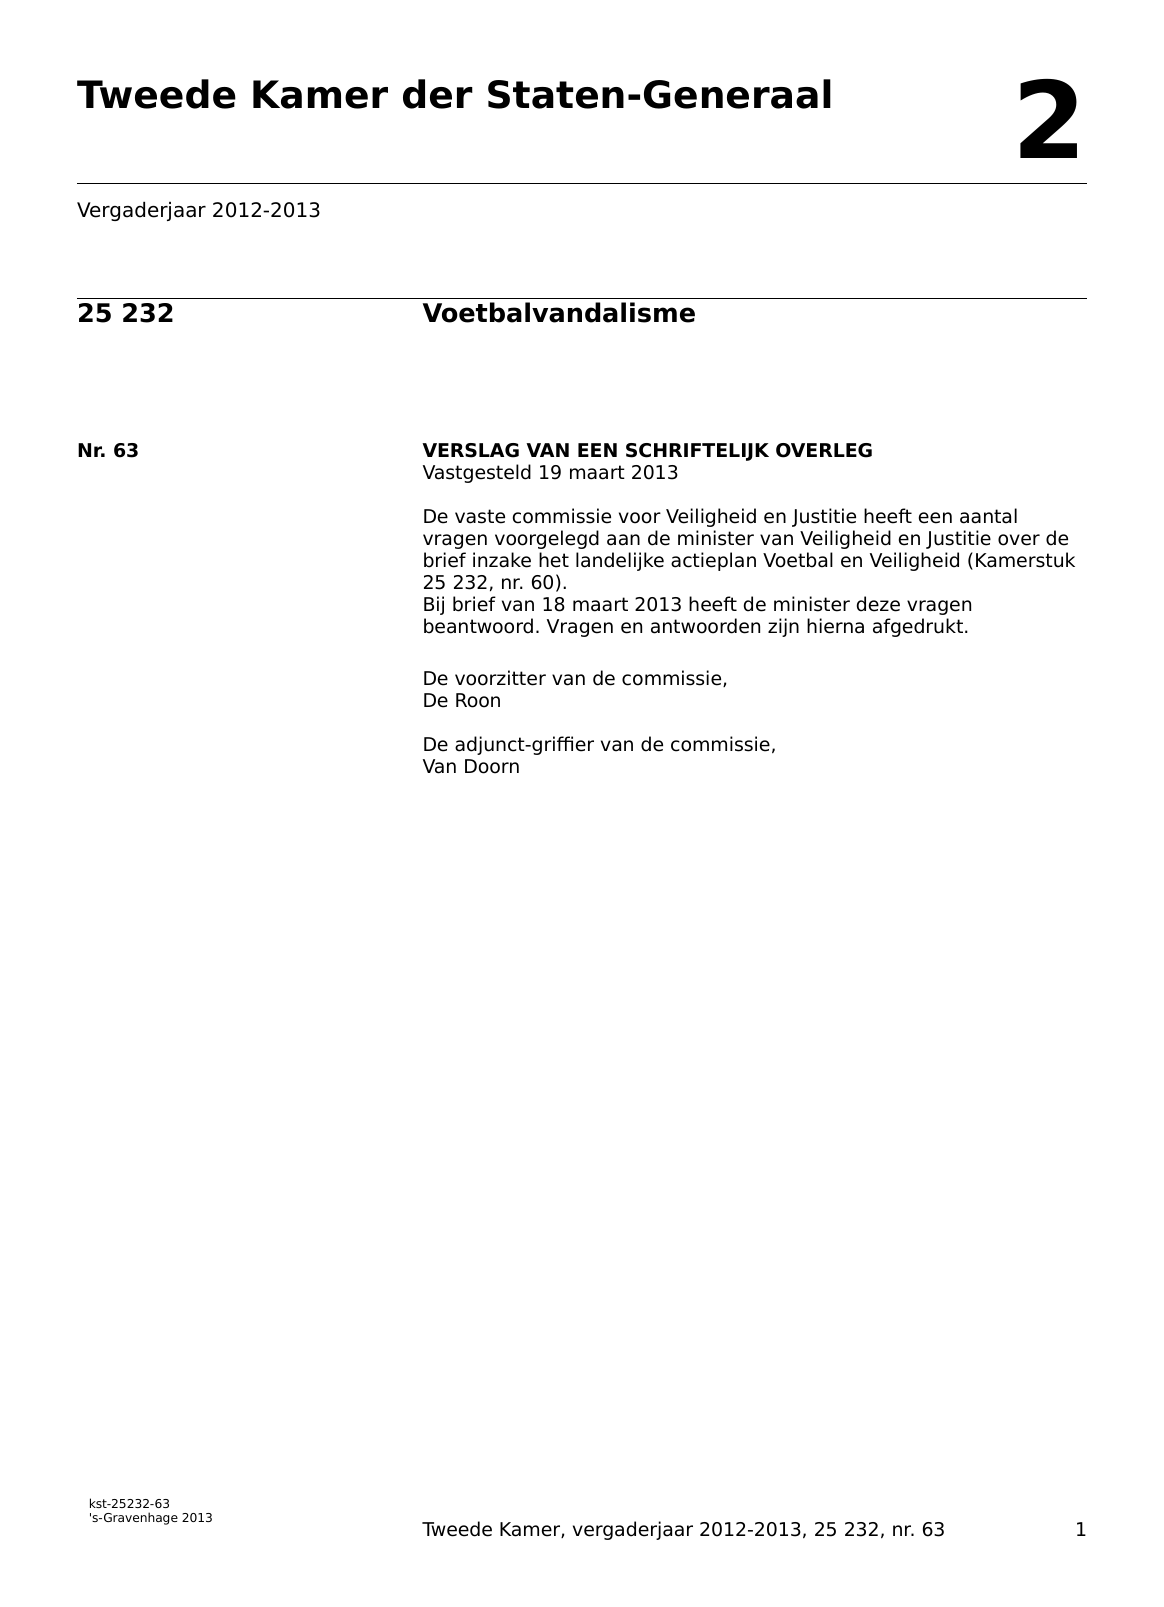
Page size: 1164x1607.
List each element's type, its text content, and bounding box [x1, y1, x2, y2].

text Vastgesteld 19 maart 2013 [422, 462, 1087, 484]
subtitle 25 232 Voetbalvandalisme [77, 299, 1087, 329]
text kst-25232-63 [88, 1497, 323, 1511]
text 's-Gravenhage 2013 [88, 1511, 323, 1525]
subtitle Nr. 63 VERSLAG VAN EEN SCHRIFTELIJK OVERLEG [77, 440, 1087, 462]
text De voorzitter van de commissie, De Roon [422, 668, 1087, 712]
table_header Tweede Kamer der Staten-Generaal [77, 59, 886, 183]
table_header 2 [886, 59, 1087, 183]
table_cell Vergaderjaar 2012-2013 [77, 184, 1087, 298]
text De adjunct-griffier van de commissie, Van Doorn [422, 734, 1087, 778]
text Bij brief van 18 maart 2013 heeft de minister deze vragen beantwoord. Vragen en antwoorden zijn hierna afgedrukt. [422, 594, 1087, 638]
text De vaste commissie voor Veiligheid en Justitie heeft een aantal vragen voorgelegd aan de minister van Veiligheid en Justitie over de brief inzake het landelijke actieplan Voetbal en Veiligheid (Kamerstuk 25 232, nr. 60). [422, 506, 1087, 594]
